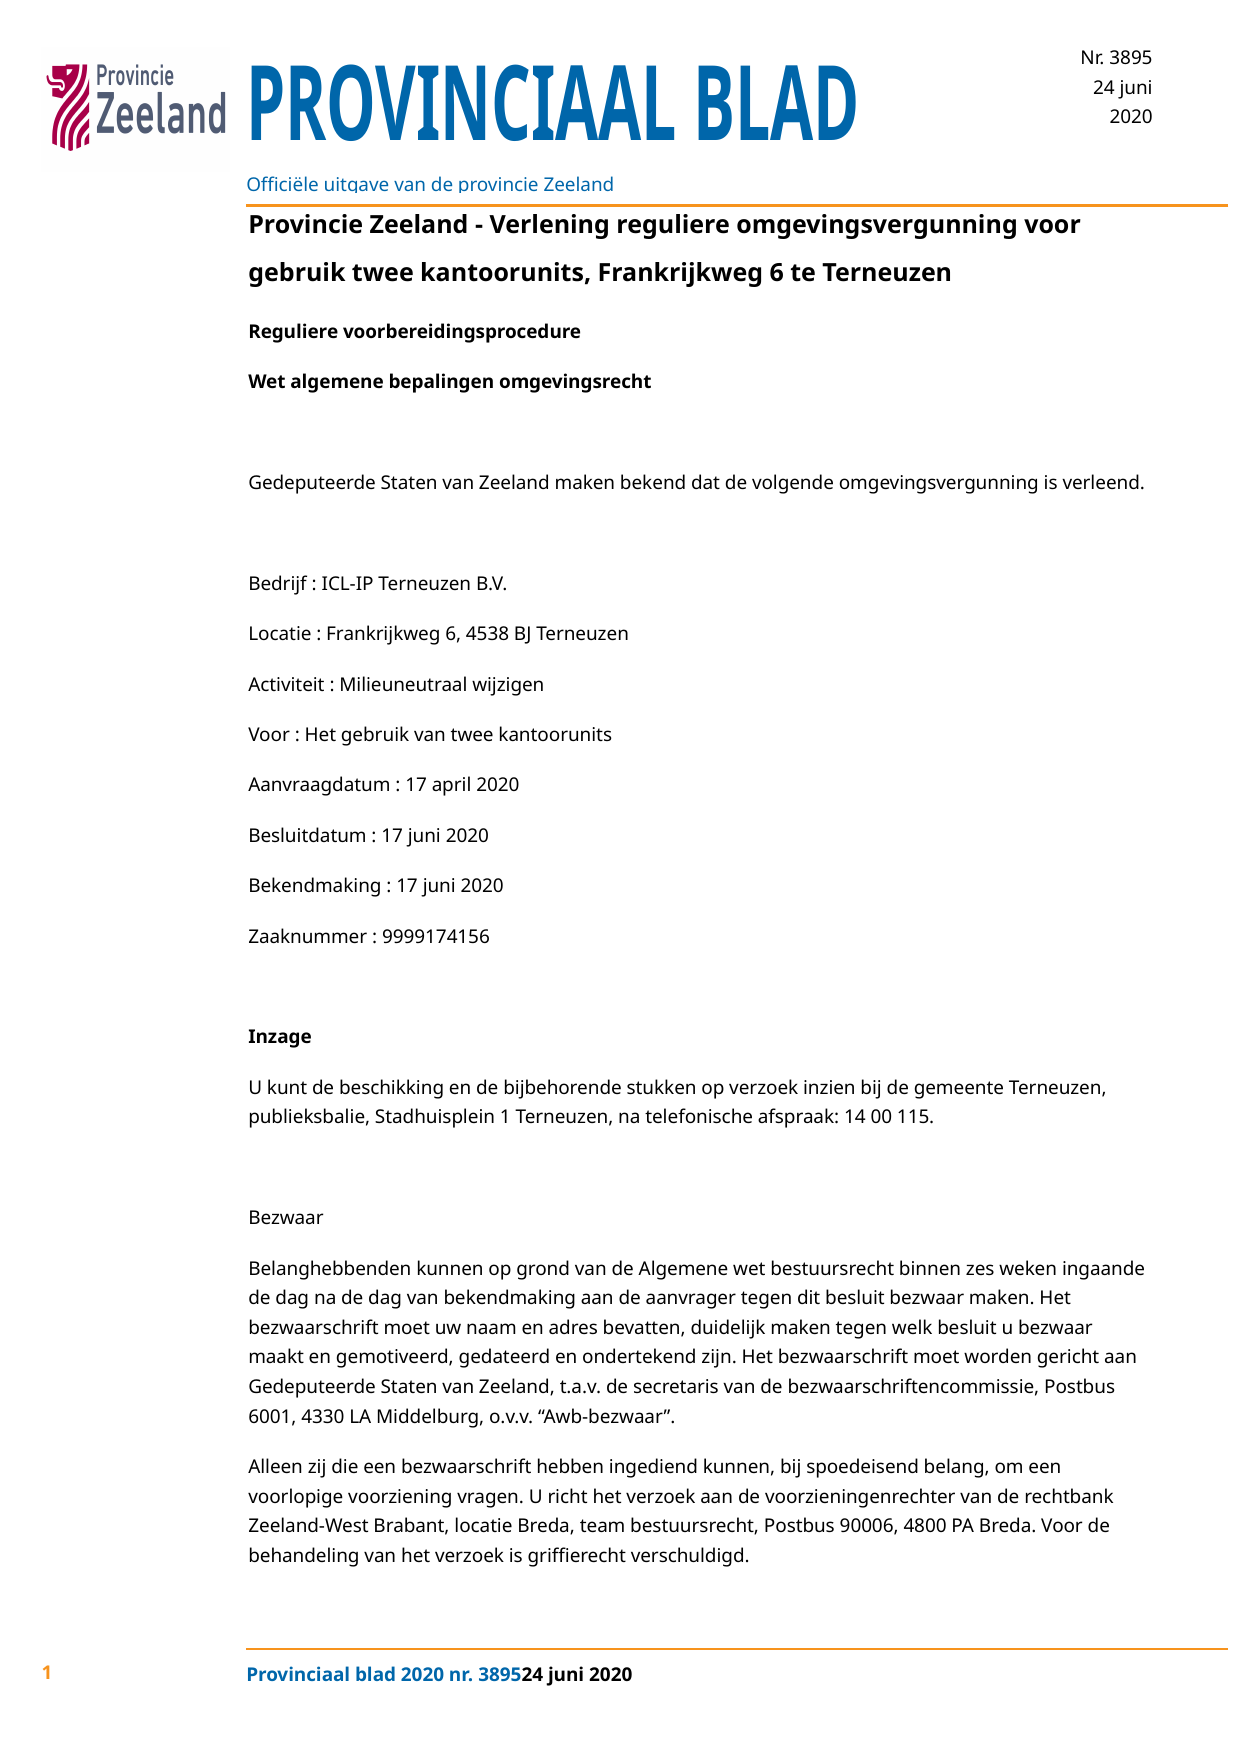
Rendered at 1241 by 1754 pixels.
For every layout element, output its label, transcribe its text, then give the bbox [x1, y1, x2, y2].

text Locatie : Frankrijkweg 6, 4538 BJ Terneuzen [248, 620, 1152, 646]
text Besluitdatum : 17 juni 2020 [248, 822, 1152, 848]
text Belanghebbenden kunnen op grond van de Algemene wet bestuursrecht binnen zes weken ingaande de dag na de dag van bekendmaking aan de aanvrager tegen dit besluit bezwaar maken. Het bezwaarschrift moet uw naam en adres bevatten, duidelijk maken tegen welk besluit u bezwaar maakt en gemotiveerd, gedateerd en ondertekend zijn. Het bezwaarschrift moet worden gericht aan Gedeputeerde Staten van Zeeland, t.a.v. de secretaris van de bezwaarschriftencommissie, Postbus 6001, 4330 LA Middelburg, o.v.v. “Awb-bezwaar”. [248, 1255, 1152, 1429]
text Bezwaar [248, 1204, 1152, 1230]
text Alleen zij die een bezwaarschrift hebben ingediend kunnen, bij spoedeisend belang, om een voorlopige voorziening vragen. U richt het verzoek aan de voorzieningenrechter van de rechtbank Zeeland-West Brabant, locatie Breda, team bestuursrecht, Postbus 90006, 4800 PA Breda. Voor de behandeling van het verzoek is griffierecht verschuldigd. [248, 1453, 1152, 1568]
text Aanvraagdatum : 17 april 2020 [248, 772, 1152, 797]
text Wet algemene bepalingen omgevingsrecht [248, 368, 1152, 394]
text Reguliere voorbereidingsprocedure [248, 318, 1152, 344]
text Inzage [248, 1024, 1152, 1049]
text Provincie Zeeland - Verlening reguliere omgevingsvergunning voor gebruik twee kantoorunits, Frankrijkweg 6 te Terneuzen [248, 207, 1152, 288]
text Activiteit : Milieuneutraal wijzigen [248, 671, 1152, 697]
text Voor : Het gebruik van twee kantoorunits [248, 721, 1152, 747]
text Bekendmaking : 17 juni 2020 [248, 872, 1152, 898]
picture [41, 47, 231, 172]
text Bedrijf : ICL-IP Terneuzen B.V. [248, 570, 1152, 596]
text Zaaknummer : 9999174156 [248, 923, 1152, 949]
text Gedeputeerde Staten van Zeeland maken bekend dat de volgende omgevingsvergunning is verleend. [248, 469, 1152, 495]
text U kunt de beschikking en de bijbehorende stukken op verzoek inzien bij de gemeente Terneuzen, publieksbalie, Stadhuisplein 1 Terneuzen, na telefonische afspraak: 14 00 115. [248, 1074, 1152, 1129]
